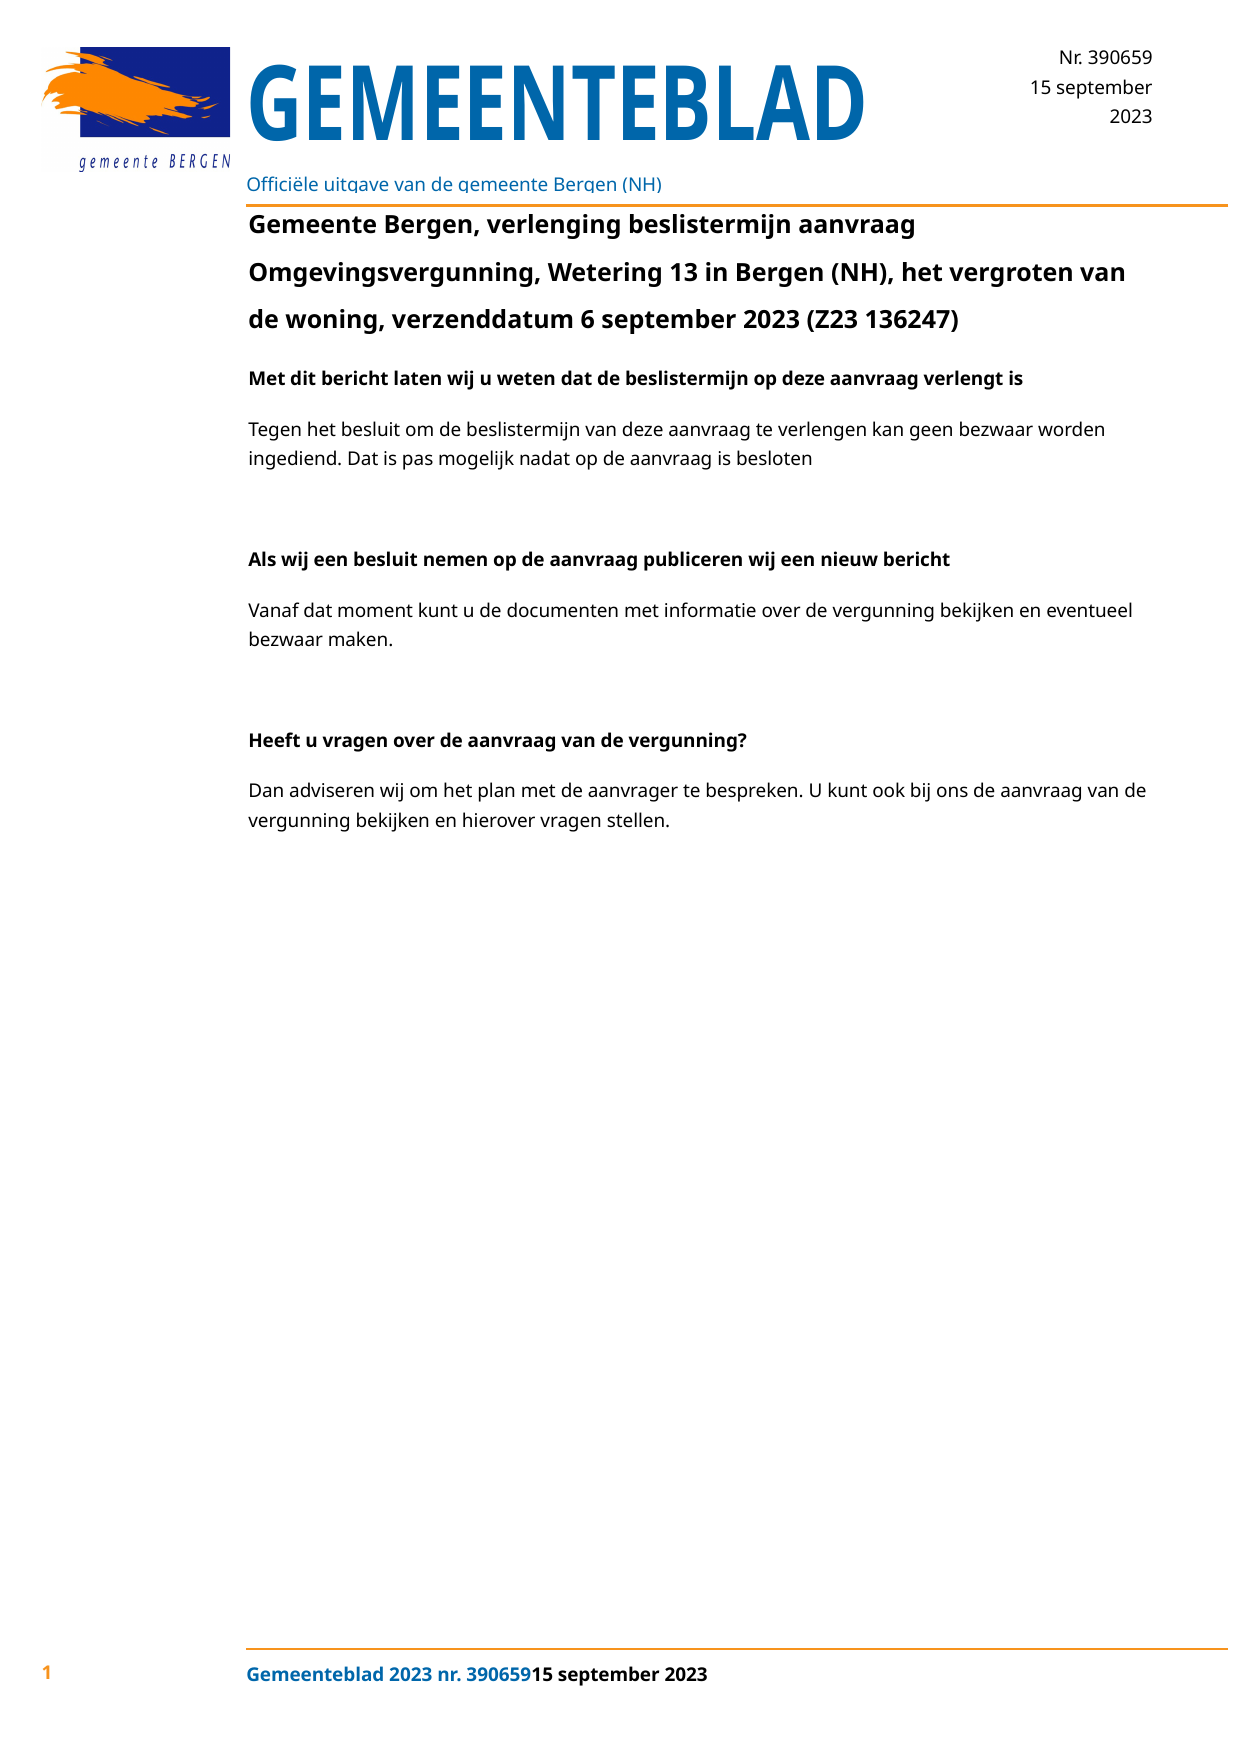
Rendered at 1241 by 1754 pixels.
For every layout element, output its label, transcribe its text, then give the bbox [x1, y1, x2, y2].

text Vanaf dat moment kunt u de documenten met informatie over de vergunning bekijken en eventueel bezwaar maken. [248, 597, 1152, 652]
text Dan adviseren wij om het plan met de aanvrager te bespreken. U kunt ook bij ons de aanvraag van de vergunning bekijken en hierover vragen stellen. [248, 778, 1152, 833]
text Heeft u vragen over de aanvraag van de vergunning? [248, 727, 1152, 753]
text Als wij een besluit nemen op de aanvraag publiceren wij een nieuw bericht [248, 546, 1152, 572]
text Tegen het besluit om de beslistermijn van deze aanvraag te verlengen kan geen bezwaar worden ingediend. Dat is pas mogelijk nadat op de aanvraag is besloten [248, 416, 1152, 471]
text Gemeente Bergen, verlenging beslistermijn aanvraag Omgevingsvergunning, Wetering 13 in Bergen (NH), het vergroten van de woning, verzenddatum 6 september 2023 (Z23 136247) [248, 207, 1152, 336]
picture [41, 47, 231, 172]
text Met dit bericht laten wij u weten dat de beslistermijn op deze aanvraag verlengt is [248, 366, 1152, 391]
